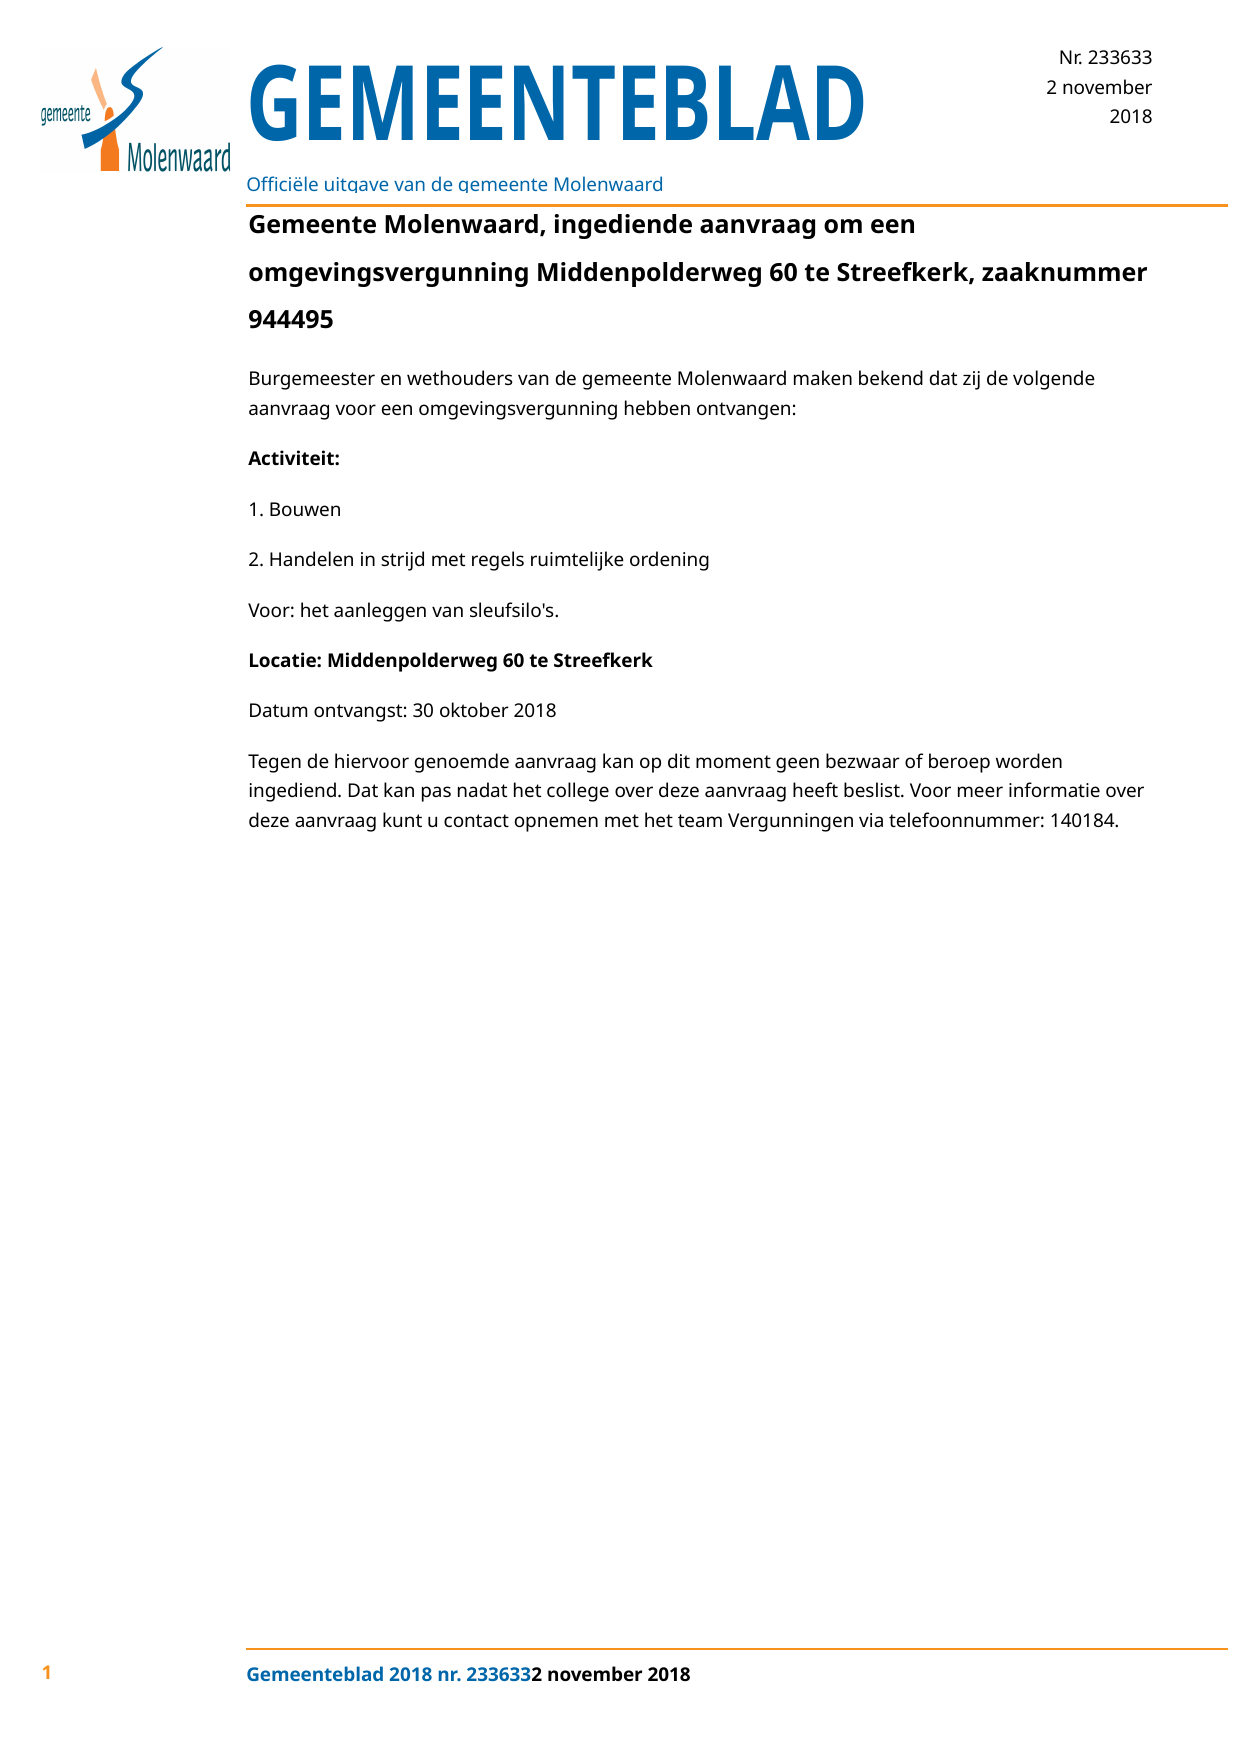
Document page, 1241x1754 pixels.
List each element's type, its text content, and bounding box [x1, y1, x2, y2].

text 2. Handelen in strijd met regels ruimtelijke ordening [248, 546, 1152, 572]
text Gemeente Molenwaard, ingediende aanvraag om een omgevingsvergunning Middenpolderweg 60 te Streefkerk, zaaknummer 944495 [248, 207, 1152, 336]
picture [41, 47, 231, 172]
text 1. Bouwen [248, 496, 1152, 522]
text Voor: het aanleggen van sleufsilo's. [248, 597, 1152, 622]
text Tegen de hiervoor genoemde aanvraag kan op dit moment geen bezwaar of beroep worden ingediend. Dat kan pas nadat het college over deze aanvraag heeft beslist. Voor meer informatie over deze aanvraag kunt u contact opnemen met het team Vergunningen via telefoonnummer: 140184. [248, 748, 1152, 833]
text Burgemeester en wethouders van de gemeente Molenwaard maken bekend dat zij de volgende aanvraag voor een omgevingsvergunning hebben ontvangen: [248, 366, 1152, 421]
text Datum ontvangst: 30 oktober 2018 [248, 698, 1152, 723]
text Activiteit: [248, 446, 1152, 471]
text Locatie: Middenpolderweg 60 te Streefkerk [248, 647, 1152, 673]
